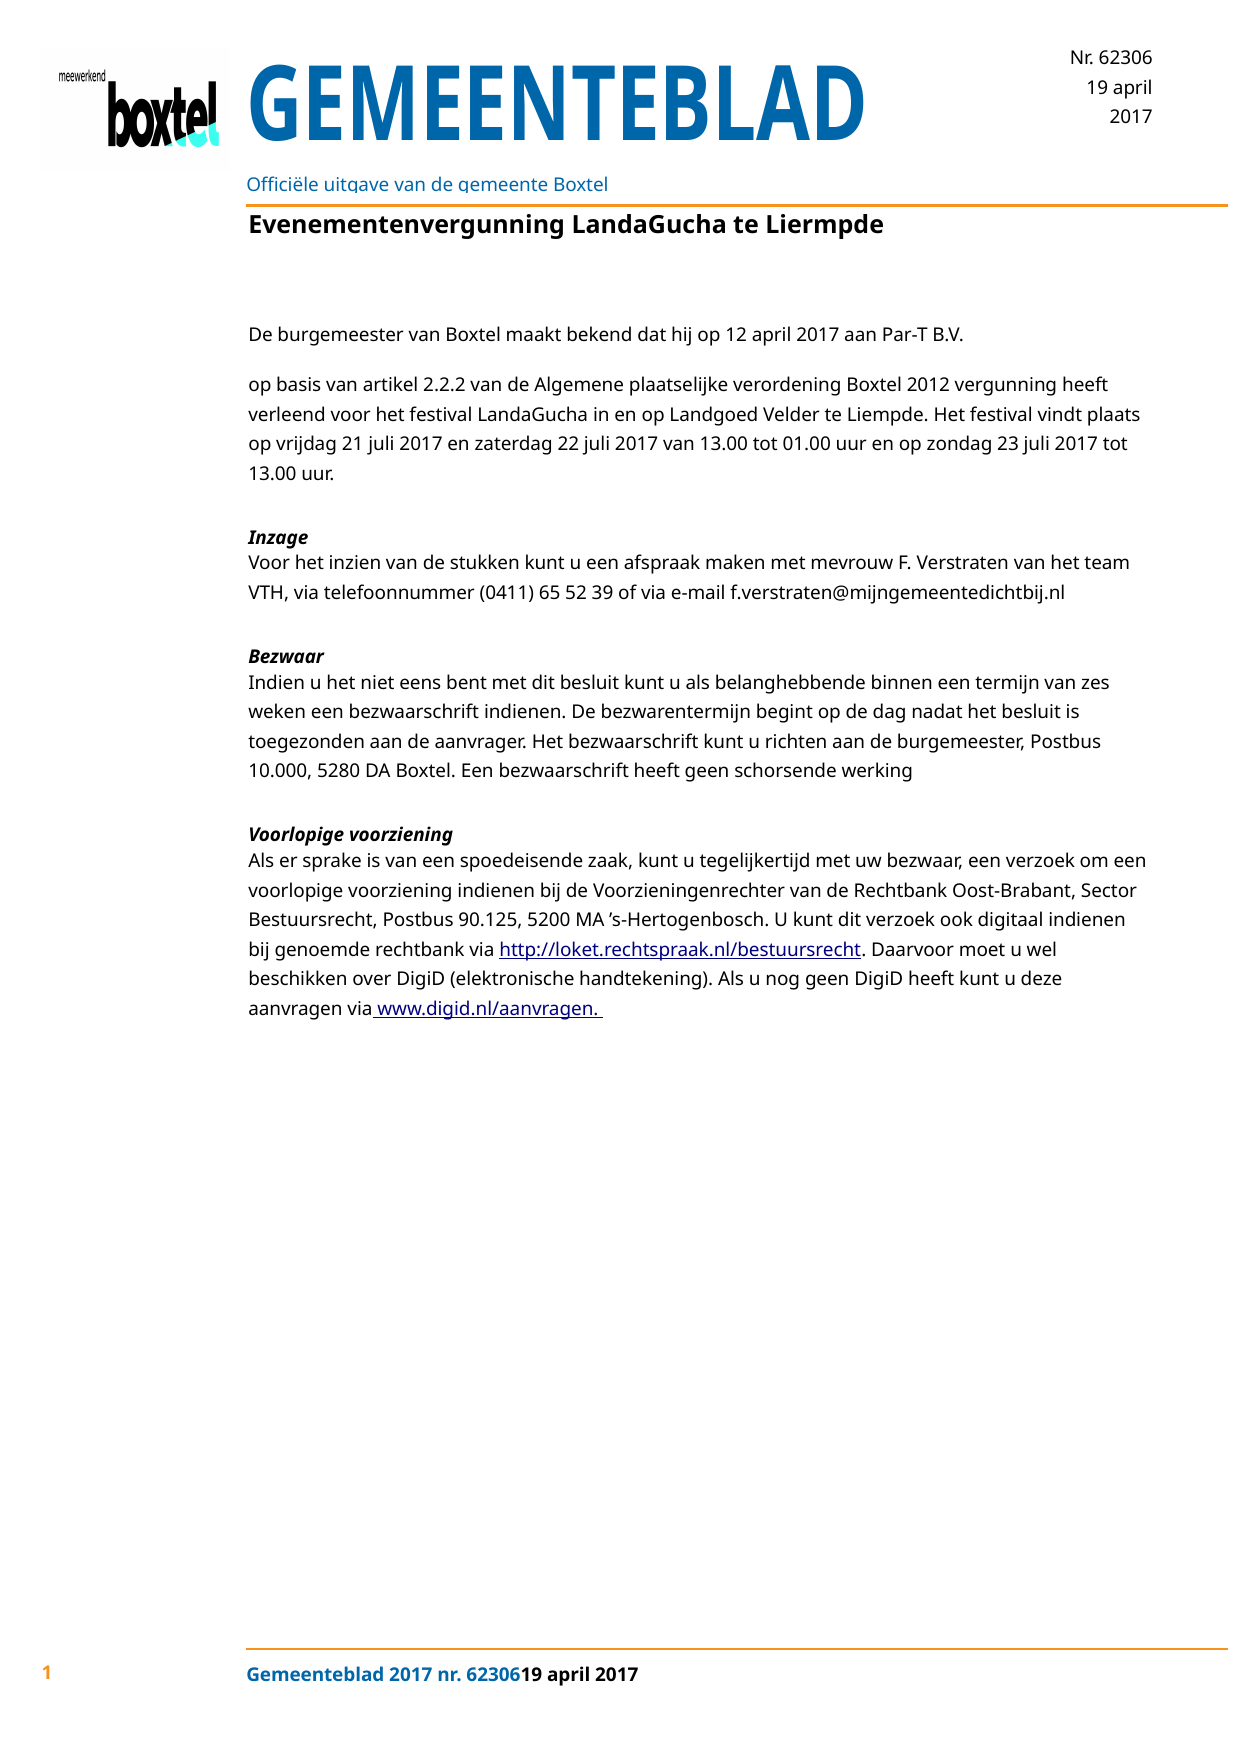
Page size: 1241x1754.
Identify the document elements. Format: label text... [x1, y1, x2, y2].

text Bezwaar [248, 643, 1152, 669]
text Voorlopige voorziening [248, 822, 1152, 847]
text De burgemeester van Boxtel maakt bekend dat hij op 12 april 2017 aan Par-T B.V. [248, 321, 1152, 346]
text Als er sprake is van een spoedeisende zaak, kunt u tegelijkertijd met uw bezwaar, een verzoek om een voorlopige voorziening indienen bij de Voorzieningenrechter van de Rechtbank Oost-Brabant, Sector Bestuursrecht, Postbus 90.125, 5200 MA ’s-Hertogenbosch. U kunt dit verzoek ook digitaal indienen bij genoemde rechtbank via http://loket.rechtspraak.nl/bestuursrecht. Daarvoor moet u wel beschikken over DigiD (elektronische handtekening). Als u nog geen DigiD heeft kunt u deze aanvragen via www.digid.nl/aanvragen. [248, 847, 1152, 1021]
text Inzage [248, 524, 1152, 549]
text Indien u het niet eens bent met dit besluit kunt u als belanghebbende binnen een termijn van zes weken een bezwaarschrift indienen. De bezwarentermijn begint op de dag nadat het besluit is toegezonden aan de aanvrager. Het bezwaarschrift kunt u richten aan de burgemeester, Postbus 10.000, 5280 DA Boxtel. Een bezwaarschrift heeft geen schorsende werking [248, 669, 1152, 783]
picture [41, 47, 231, 172]
text op basis van artikel 2.2.2 van de Algemene plaatselijke verordening Boxtel 2012 vergunning heeft verleend voor het festival LandaGucha in en op Landgoed Velder te Liempde. Het festival vindt plaats op vrijdag 21 juli 2017 en zaterdag 22 juli 2017 van 13.00 tot 01.00 uur en op zondag 23 juli 2017 tot 13.00 uur. [248, 371, 1152, 486]
text Evenementenvergunning LandaGucha te Liermpde [248, 207, 1152, 241]
text Voor het inzien van de stukken kunt u een afspraak maken met mevrouw F. Verstraten van het team VTH, via telefoonnummer (0411) 65 52 39 of via e-mail f.verstraten@mijngemeentedichtbij.nl [248, 549, 1152, 605]
